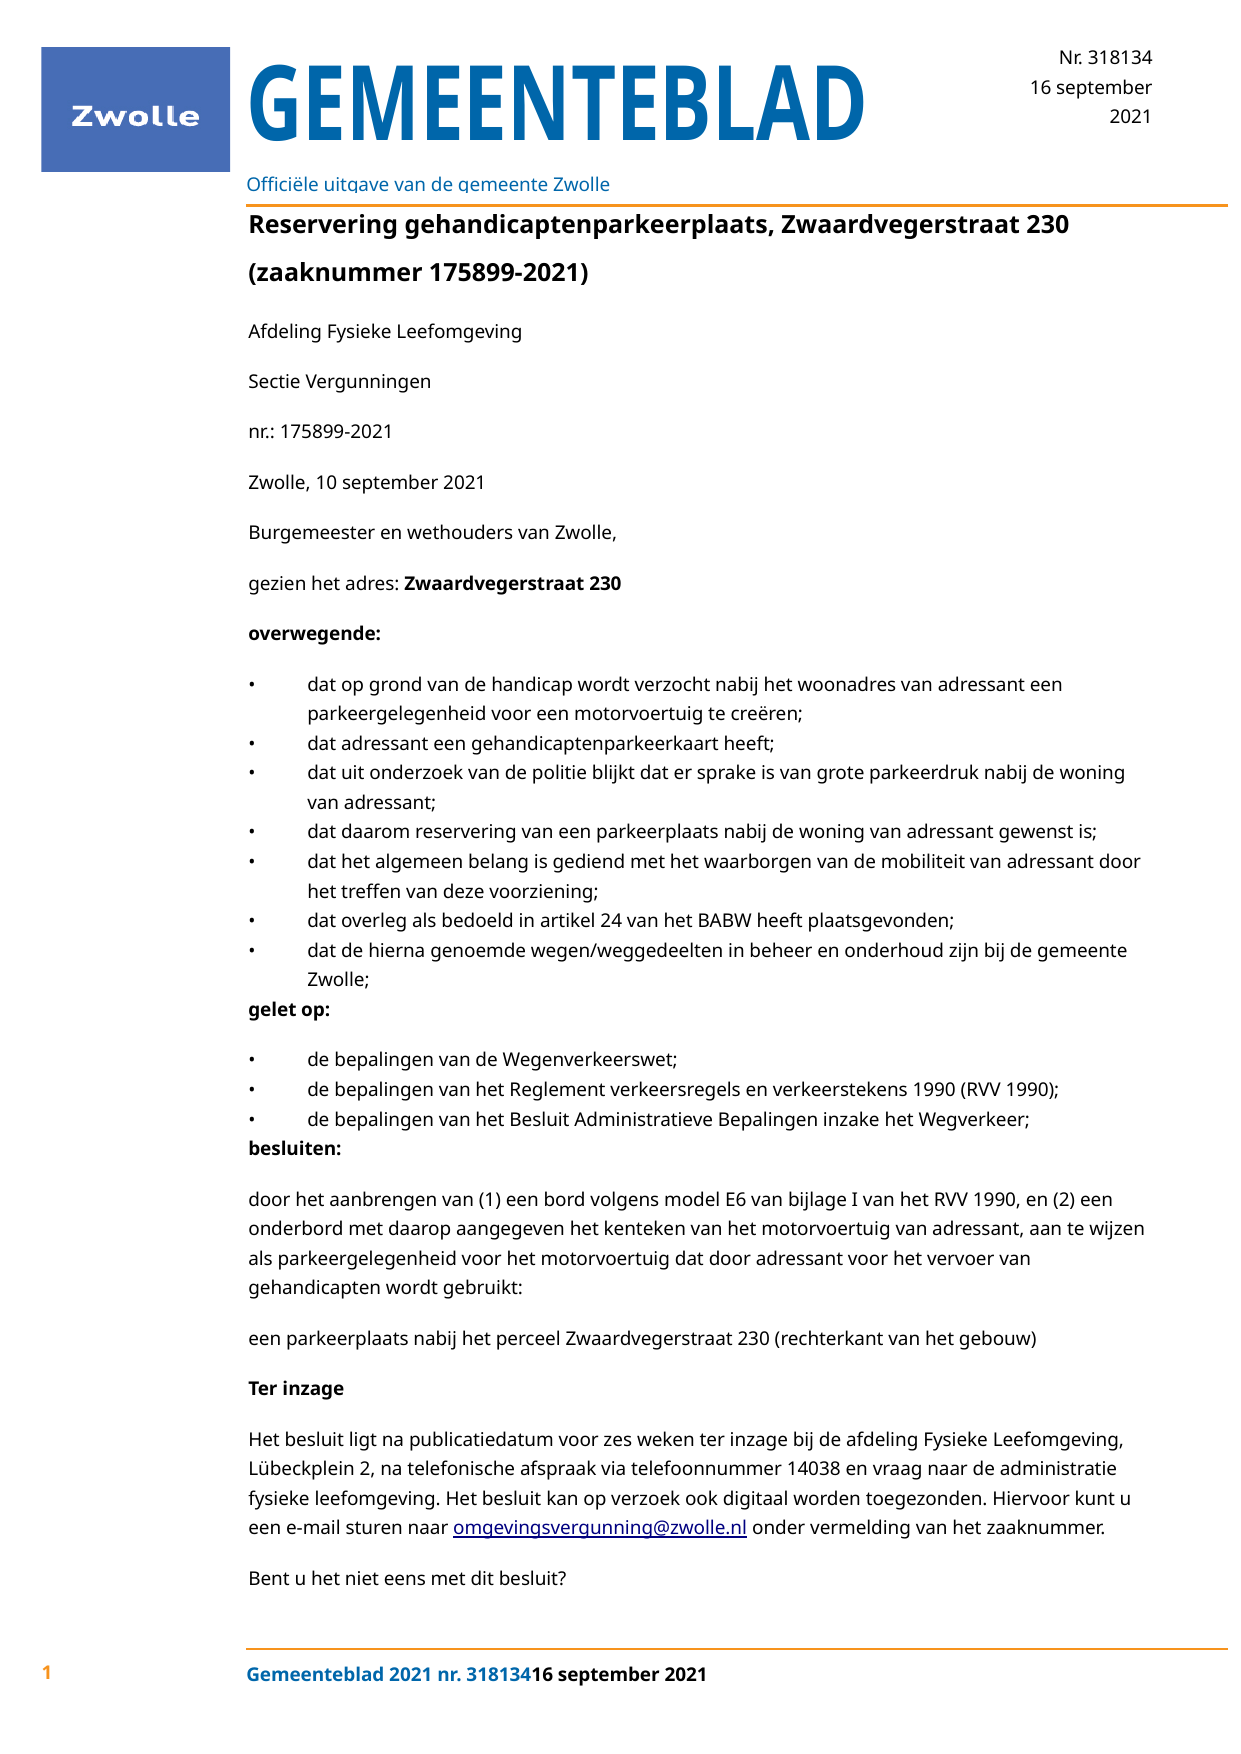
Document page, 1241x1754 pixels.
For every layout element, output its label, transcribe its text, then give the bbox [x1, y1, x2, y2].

text door het aanbrengen van (1) een bord volgens model E6 van bijlage I van het RVV 1990, en (2) een onderbord met daarop aangegeven het kenteken van het motorvoertuig van adressant, aan te wijzen als parkeergelegenheid voor het motorvoertuig dat door adressant voor het vervoer van gehandicapten wordt gebruikt: [248, 1186, 1152, 1300]
list de bepalingen van de Wegenverkeerswet; [248, 1047, 1152, 1072]
list de bepalingen van het Reglement verkeersregels en verkeerstekens 1990 (RVV 1990); [248, 1076, 1152, 1102]
text Ter inzage [248, 1375, 1152, 1401]
text nr.: 175899-2021 [248, 419, 1152, 444]
text een parkeerplaats nabij het perceel Zwaardvegerstraat 230 (rechterkant van het gebouw) [248, 1325, 1152, 1351]
text gelet op: [248, 996, 1152, 1022]
text gezien het adres: Zwaardvegerstraat 230 [248, 570, 1152, 596]
list dat het algemeen belang is gediend met het waarborgen van de mobiliteit van adressant door het treffen van deze voorziening; [248, 848, 1152, 904]
text Bent u het niet eens met dit besluit? [248, 1565, 1152, 1591]
text Het besluit ligt na publicatiedatum voor zes weken ter inzage bij de afdeling Fysieke Leefomgeving, Lübeckplein 2, na telefonische afspraak via telefoonnummer 14038 en vraag naar de administratie fysieke leefomgeving. Het besluit kan op verzoek ook digitaal worden toegezonden. Hiervoor kunt u een e-mail sturen naar omgevingsvergunning@zwolle.nl onder vermelding van het zaaknummer. [248, 1426, 1152, 1540]
text Afdeling Fysieke Leefomgeving [248, 318, 1152, 344]
list dat overleg als bedoeld in artikel 24 van het BABW heeft plaatsgevonden; [248, 907, 1152, 933]
text overwegende: [248, 620, 1152, 646]
list dat de hierna genoemde wegen/weggedeelten in beheer en onderhoud zijn bij de gemeente Zwolle; [248, 937, 1152, 992]
list dat daarom reservering van een parkeerplaats nabij de woning van adressant gewenst is; [248, 819, 1152, 844]
list de bepalingen van het Besluit Administratieve Bepalingen inzake het Wegverkeer; [248, 1106, 1152, 1132]
text Zwolle, 10 september 2021 [248, 469, 1152, 495]
text besluiten: [248, 1135, 1152, 1161]
text Reservering gehandicaptenparkeerplaats, Zwaardvegerstraat 230 (zaaknummer 175899-2021) [248, 207, 1152, 288]
text Burgemeester en wethouders van Zwolle, [248, 519, 1152, 545]
text Sectie Vergunningen [248, 368, 1152, 394]
list dat uit onderzoek van de politie blijkt dat er sprake is van grote parkeerdruk nabij de woning van adressant; [248, 759, 1152, 815]
list dat op grond van de handicap wordt verzocht nabij het woonadres van adressant een parkeergelegenheid voor een motorvoertuig te creëren; [248, 671, 1152, 726]
list dat adressant een gehandicaptenparkeerkaart heeft; [248, 730, 1152, 756]
picture [41, 47, 231, 172]
